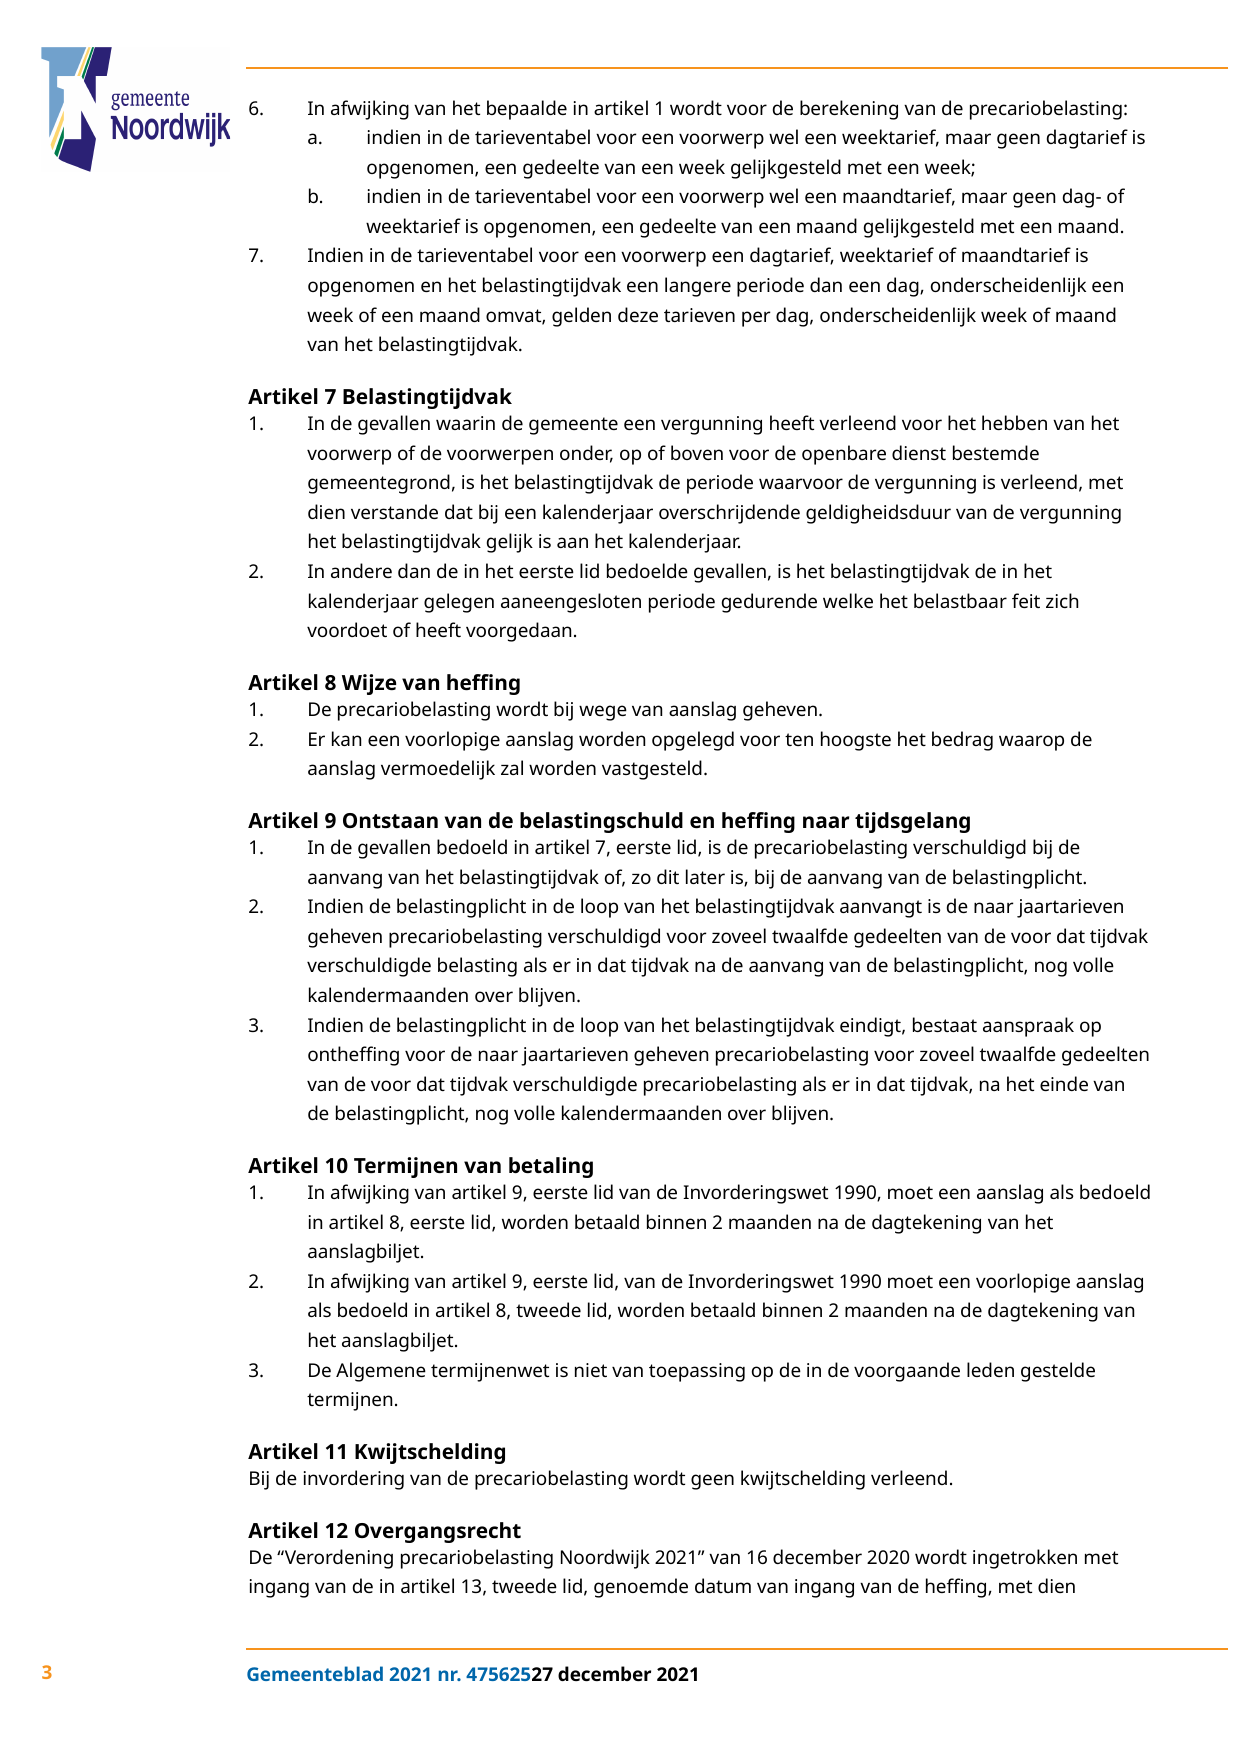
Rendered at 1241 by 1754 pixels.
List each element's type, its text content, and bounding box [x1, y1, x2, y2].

list In andere dan de in het eerste lid bedoelde gevallen, is het belastingtijdvak de in het kalenderjaar gelegen aaneengesloten periode gedurende welke het belastbaar feit zich voordoet of heeft voorgedaan. [248, 558, 1152, 643]
text Artikel 8 Wijze van heffing [248, 668, 1152, 696]
list In afwijking van artikel 9, eerste lid, van de Invorderingswet 1990 moet een voorlopige aanslag als bedoeld in artikel 8, tweede lid, worden betaald binnen 2 maanden na de dagtekening van het aanslagbiljet. [248, 1268, 1152, 1353]
list In afwijking van het bepaalde in artikel 1 wordt voor de berekening van de precariobelasting: [248, 95, 1152, 121]
list indien in de tarieventabel voor een voorwerp wel een maandtarief, maar geen dag- of weektarief is opgenomen, een gedeelte van een maand gelijkgesteld met een maand. [307, 183, 1152, 239]
list In de gevallen waarin de gemeente een vergunning heeft verleend voor het hebben van het voorwerp of de voorwerpen onder, op of boven voor de openbare dienst bestemde gemeentegrond, is het belastingtijdvak de periode waarvoor de vergunning is verleend, met dien verstande dat bij een kalenderjaar overschrijdende geldigheidsduur van de vergunning het belastingtijdvak gelijk is aan het kalenderjaar. [248, 410, 1152, 554]
list Er kan een voorlopige aanslag worden opgelegd voor ten hoogste het bedrag waarop de aanslag vermoedelijk zal worden vastgesteld. [248, 726, 1152, 781]
list Indien de belastingplicht in de loop van het belastingtijdvak eindigt, bestaat aanspraak op ontheffing voor de naar jaartarieven geheven precariobelasting voor zoveel twaalfde gedeelten van de voor dat tijdvak verschuldigde precariobelasting als er in dat tijdvak, na het einde van de belastingplicht, nog volle kalendermaanden over blijven. [248, 1012, 1152, 1126]
text De “Verordening precariobelasting Noordwijk 2021” van 16 december 2020 wordt ingetrokken met ingang van de in artikel 13, tweede lid, genoemde datum van ingang van de heffing, met dien [248, 1544, 1152, 1599]
text Bij de invordering van de precariobelasting wordt geen kwijtschelding verleend. [248, 1465, 1152, 1491]
text Artikel 10 Termijnen van betaling [248, 1151, 1152, 1179]
list Indien de belastingplicht in de loop van het belastingtijdvak aanvangt is de naar jaartarieven geheven precariobelasting verschuldigd voor zoveel twaalfde gedeelten van de voor dat tijdvak verschuldigde belasting als er in dat tijdvak na de aanvang van de belastingplicht, nog volle kalendermaanden over blijven. [248, 893, 1152, 1008]
text Artikel 11 Kwijtschelding [248, 1437, 1152, 1465]
picture [41, 47, 231, 172]
text Artikel 12 Overgangsrecht [248, 1516, 1152, 1544]
list indien in de tarieventabel voor een voorwerp wel een weektarief, maar geen dagtarief is opgenomen, een gedeelte van een week gelijkgesteld met een week; [307, 124, 1152, 180]
text Artikel 9 Ontstaan van de belastingschuld en heffing naar tijdsgelang [248, 806, 1152, 834]
list De precariobelasting wordt bij wege van aanslag geheven. [248, 696, 1152, 722]
list Indien in de tarieventabel voor een voorwerp een dagtarief, weektarief of maandtarief is opgenomen en het belastingtijdvak een langere periode dan een dag, onderscheidenlijk een week of een maand omvat, gelden deze tarieven per dag, onderscheidenlijk week of maand van het belastingtijdvak. [248, 243, 1152, 357]
text Artikel 7 Belastingtijdvak [248, 382, 1152, 410]
list In de gevallen bedoeld in artikel 7, eerste lid, is de precariobelasting verschuldigd bij de aanvang van het belastingtijdvak of, zo dit later is, bij de aanvang van de belastingplicht. [248, 834, 1152, 889]
list De Algemene termijnenwet is niet van toepassing op de in de voorgaande leden gestelde termijnen. [248, 1357, 1152, 1412]
list In afwijking van artikel 9, eerste lid van de Invorderingswet 1990, moet een aanslag als bedoeld in artikel 8, eerste lid, worden betaald binnen 2 maanden na de dagtekening van het aanslagbiljet. [248, 1179, 1152, 1264]
